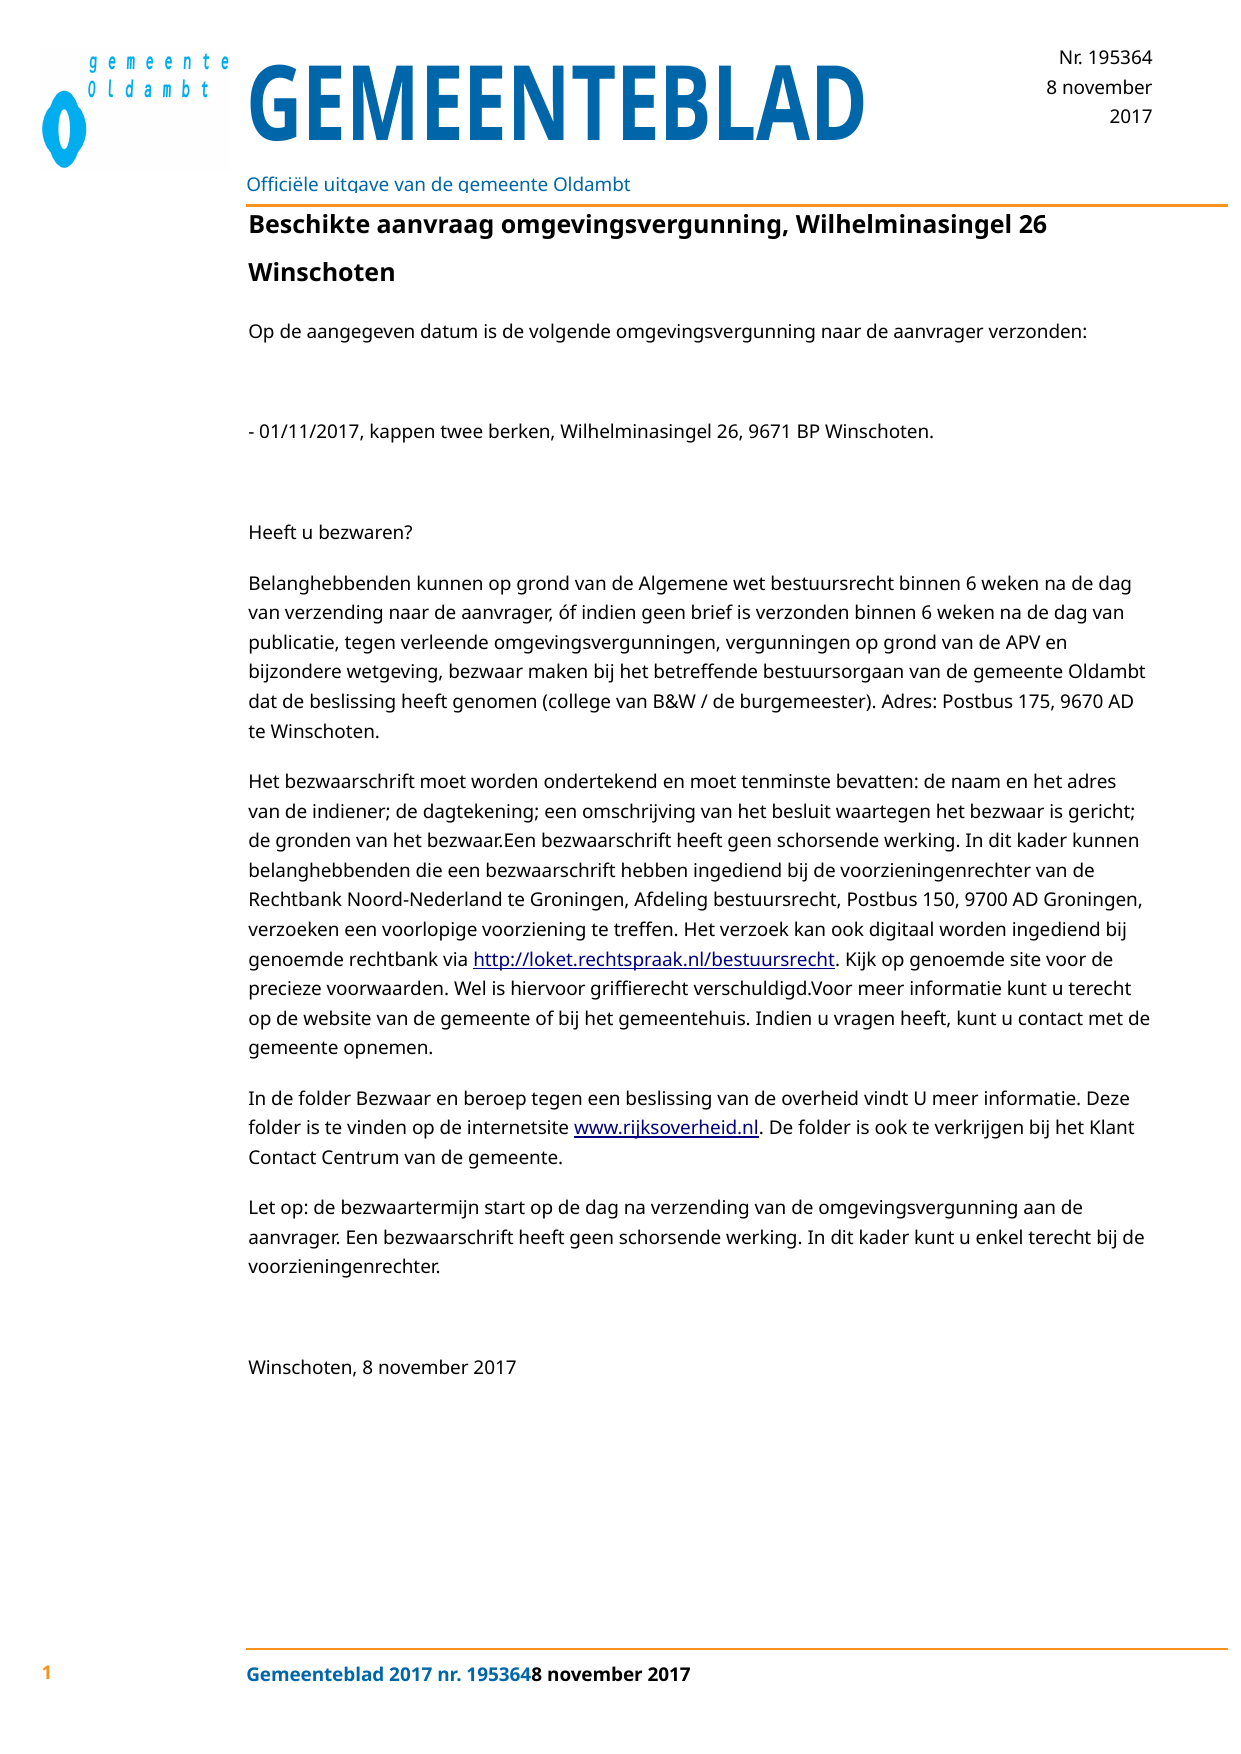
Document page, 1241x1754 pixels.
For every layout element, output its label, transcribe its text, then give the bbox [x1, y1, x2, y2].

text - 01/11/2017, kappen twee berken, Wilhelminasingel 26, 9671 BP Winschoten. [248, 419, 1152, 444]
picture [41, 47, 231, 172]
text Winschoten, 8 november 2017 [248, 1354, 1152, 1380]
text In de folder Bezwaar en beroep tegen een beslissing van de overheid vindt U meer informatie. Deze folder is te vinden op de internetsite www.rijksoverheid.nl. De folder is ook te verkrijgen bij het Klant Contact Centrum van de gemeente. [248, 1085, 1152, 1170]
text Belanghebbenden kunnen op grond van de Algemene wet bestuursrecht binnen 6 weken na de dag van verzending naar de aanvrager, óf indien geen brief is verzonden binnen 6 weken na de dag van publicatie, tegen verleende omgevingsvergunningen, vergunningen op grond van de APV en bijzondere wetgeving, bezwaar maken bij het betreffende bestuursorgaan van de gemeente Oldambt dat de beslissing heeft genomen (college van B&W / de burgemeester). Adres: Postbus 175, 9670 AD te Winschoten. [248, 570, 1152, 744]
text Op de aangegeven datum is de volgende omgevingsvergunning naar de aanvrager verzonden: [248, 318, 1152, 344]
text Let op: de bezwaartermijn start op de dag na verzending van de omgevingsvergunning aan de aanvrager. Een bezwaarschrift heeft geen schorsende werking. In dit kader kunt u enkel terecht bij de voorzieningenrechter. [248, 1194, 1152, 1279]
text Heeft u bezwaren? [248, 519, 1152, 545]
text Het bezwaarschrift moet worden ondertekend en moet tenminste bevatten: de naam en het adres van de indiener; de dagtekening; een omschrijving van het besluit waartegen het bezwaar is gericht; de gronden van het bezwaar.Een bezwaarschrift heeft geen schorsende werking. In dit kader kunnen belanghebbenden die een bezwaarschrift hebben ingediend bij de voorzieningenrechter van de Rechtbank Noord-Nederland te Groningen, Afdeling bestuursrecht, Postbus 150, 9700 AD Groningen, verzoeken een voorlopige voorziening te treffen. Het verzoek kan ook digitaal worden ingediend bij genoemde rechtbank via http://loket.rechtspraak.nl/bestuursrecht. Kijk op genoemde site voor de precieze voorwaarden. Wel is hiervoor griffierecht verschuldigd.Voor meer informatie kunt u terecht op de website van de gemeente of bij het gemeentehuis. Indien u vragen heeft, kunt u contact met de gemeente opnemen. [248, 768, 1152, 1060]
text Beschikte aanvraag omgevingsvergunning, Wilhelminasingel 26 Winschoten [248, 207, 1152, 288]
